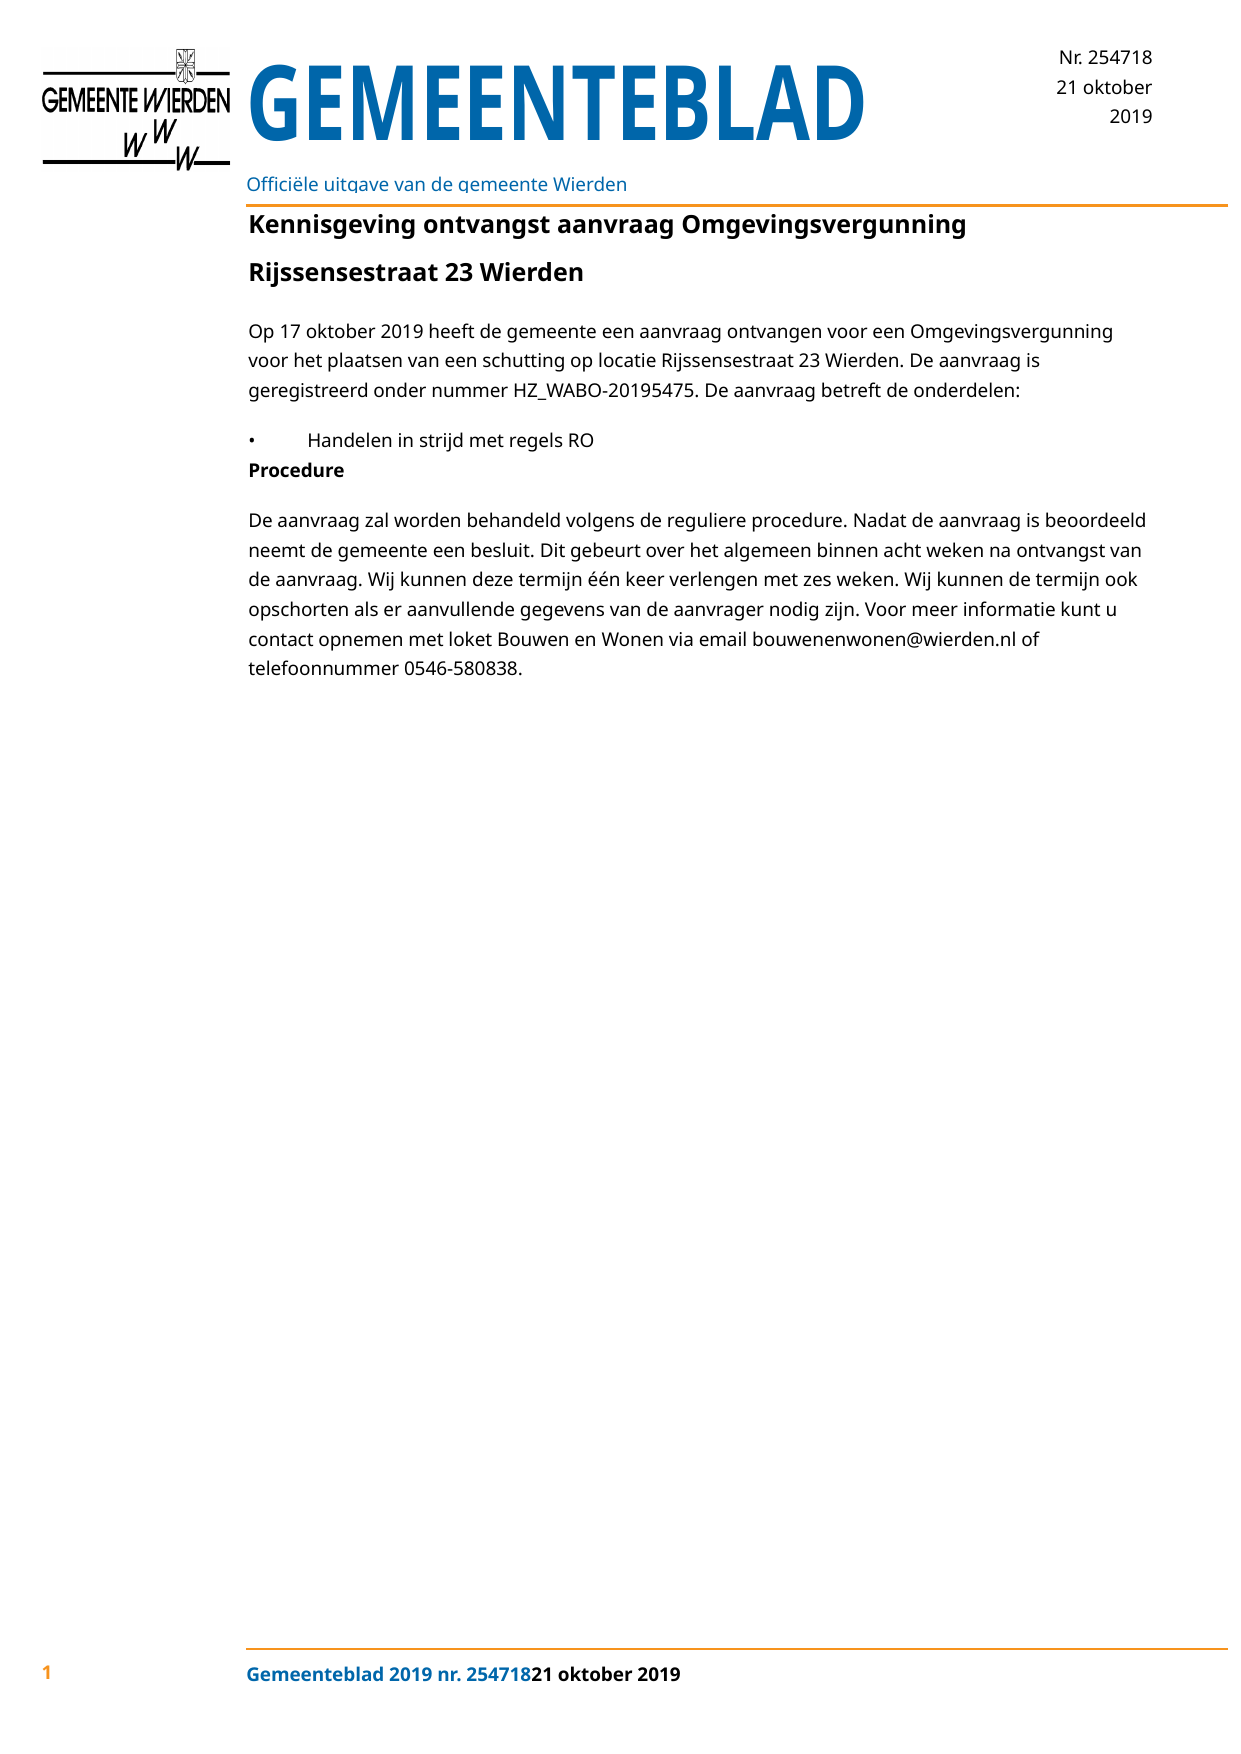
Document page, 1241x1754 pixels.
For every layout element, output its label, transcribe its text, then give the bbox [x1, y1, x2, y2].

text Op 17 oktober 2019 heeft de gemeente een aanvraag ontvangen voor een Omgevingsvergunning voor het plaatsen van een schutting op locatie Rijssensestraat 23 Wierden. De aanvraag is geregistreerd onder nummer HZ_WABO-20195475. De aanvraag betreft de onderdelen: [248, 318, 1152, 403]
text Kennisgeving ontvangst aanvraag Omgevingsvergunning Rijssensestraat 23 Wierden [248, 207, 1152, 288]
text Procedure [248, 457, 1152, 483]
text De aanvraag zal worden behandeld volgens de reguliere procedure. Nadat de aanvraag is beoordeeld neemt de gemeente een besluit. Dit gebeurt over het algemeen binnen acht weken na ontvangst van de aanvraag. Wij kunnen deze termijn één keer verlengen met zes weken. Wij kunnen de termijn ook opschorten als er aanvullende gegevens van de aanvrager nodig zijn. Voor meer informatie kunt u contact opnemen met loket Bouwen en Wonen via email bouwenenwonen@wierden.nl of telefoonnummer 0546-580838. [248, 507, 1152, 681]
picture [41, 47, 231, 172]
list Handelen in strijd met regels RO [248, 427, 1152, 453]
